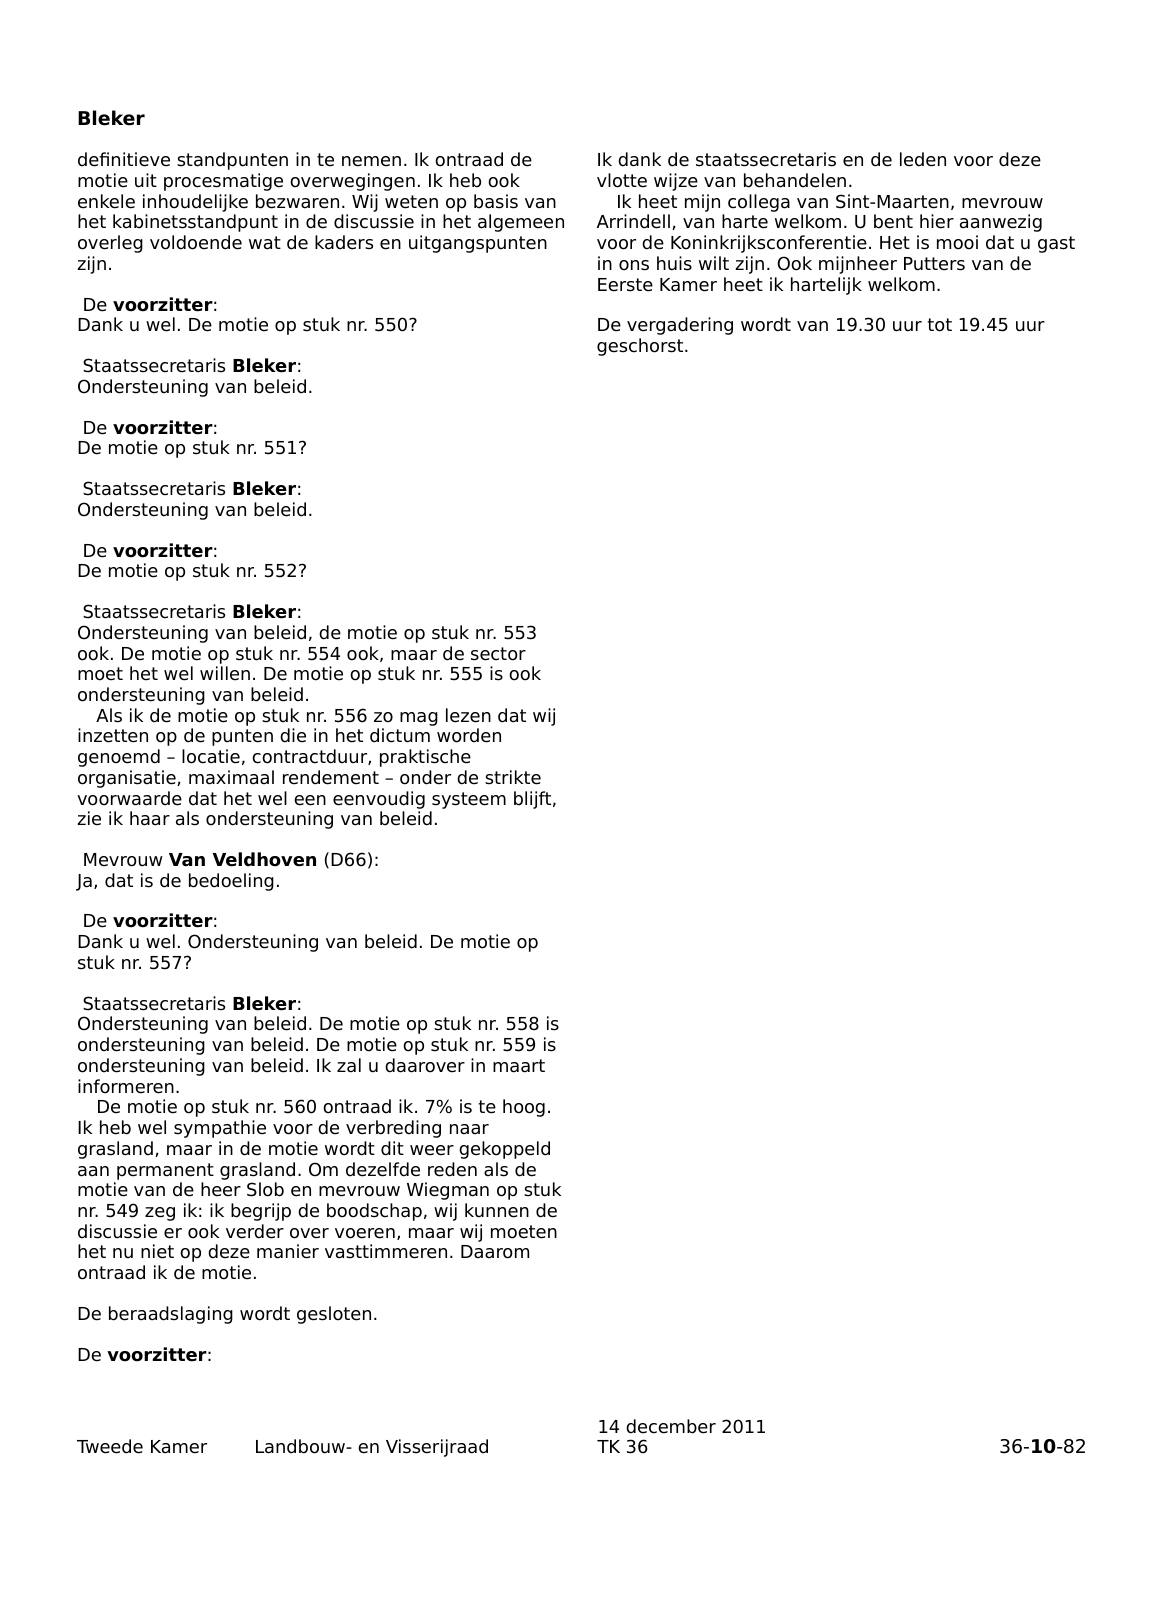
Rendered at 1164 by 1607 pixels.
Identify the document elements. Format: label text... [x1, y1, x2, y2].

text De motie op stuk nr. 560 ontraad ik. 7% is te hoog. Ik heb wel sympathie voor de verbreding naar grasland, maar in de motie wordt dit weer gekoppeld aan permanent grasland. Om dezelfde reden als de motie van de heer Slob en mevrouw Wiegman op stuk nr. 549 zeg ik: ik begrijp de boodschap, wij kunnen de discussie er ook verder over voeren, maar wij moeten het nu niet op deze manier vasttimmeren. Daarom ontraad ik de motie. [77, 1097, 567, 1284]
text De beraadslaging wordt gesloten. [77, 1304, 567, 1324]
text De voorzitter: [77, 911, 567, 932]
text De voorzitter: [77, 540, 567, 561]
text Als ik de motie op stuk nr. 556 zo mag lezen dat wij inzetten op de punten die in het dictum worden genoemd – locatie, contractduur, praktische organisatie, maximaal rendement – onder de strikte voorwaarde dat het wel een eenvoudig systeem blijft, zie ik haar als ondersteuning van beleid. [77, 706, 567, 830]
text Staatssecretaris Bleker: [77, 356, 567, 377]
text Ja, dat is de bedoeling. [77, 871, 567, 891]
text Staatssecretaris Bleker: [77, 479, 567, 500]
text De vergadering wordt van 19.30 uur tot 19.45 uur geschorst. [596, 315, 1087, 357]
text De motie op stuk nr. 552? [77, 561, 567, 582]
text Ik heet mijn collega van Sint-Maarten, mevrouw Arrindell, van harte welkom. U bent hier aanwezig voor de Koninkrijksconferentie. Het is mooi dat u gast in ons huis wilt zijn. Ook mijnheer Putters van de Eerste Kamer heet ik hartelijk welkom. [596, 192, 1087, 295]
text Mevrouw Van Veldhoven (D66): [77, 850, 567, 871]
text De voorzitter: [77, 294, 567, 315]
text Ik dank de staatssecretaris en de leden voor deze vlotte wijze van behandelen. [596, 150, 1087, 192]
text Dank u wel. Ondersteuning van beleid. De motie op stuk nr. 557? [77, 932, 567, 973]
text Dank u wel. De motie op stuk nr. 550? [77, 315, 567, 336]
text De voorzitter: [77, 417, 567, 438]
text Ondersteuning van beleid, de motie op stuk nr. 553 ook. De motie op stuk nr. 554 ook, maar de sector moet het wel willen. De motie op stuk nr. 555 is ook ondersteuning van beleid. [77, 623, 567, 706]
text De voorzitter: [77, 1344, 567, 1365]
text Staatssecretaris Bleker: [77, 602, 567, 623]
text Ondersteuning van beleid. De motie op stuk nr. 558 is ondersteuning van beleid. De motie op stuk nr. 559 is ondersteuning van beleid. Ik zal u daarover in maart informeren. [77, 1014, 567, 1097]
text Ondersteuning van beleid. [77, 377, 567, 397]
text Staatssecretaris Bleker: [77, 993, 567, 1014]
text Ondersteuning van beleid. [77, 500, 567, 520]
text De motie op stuk nr. 551? [77, 438, 567, 459]
text definitieve standpunten in te nemen. Ik ontraad de motie uit procesmatige overwegingen. Ik heb ook enkele inhoudelijke bezwaren. Wij weten op basis van het kabinetsstandpunt in de discussie in het algemeen overleg voldoende wat de kaders en uitgangspunten zijn. [77, 150, 567, 274]
